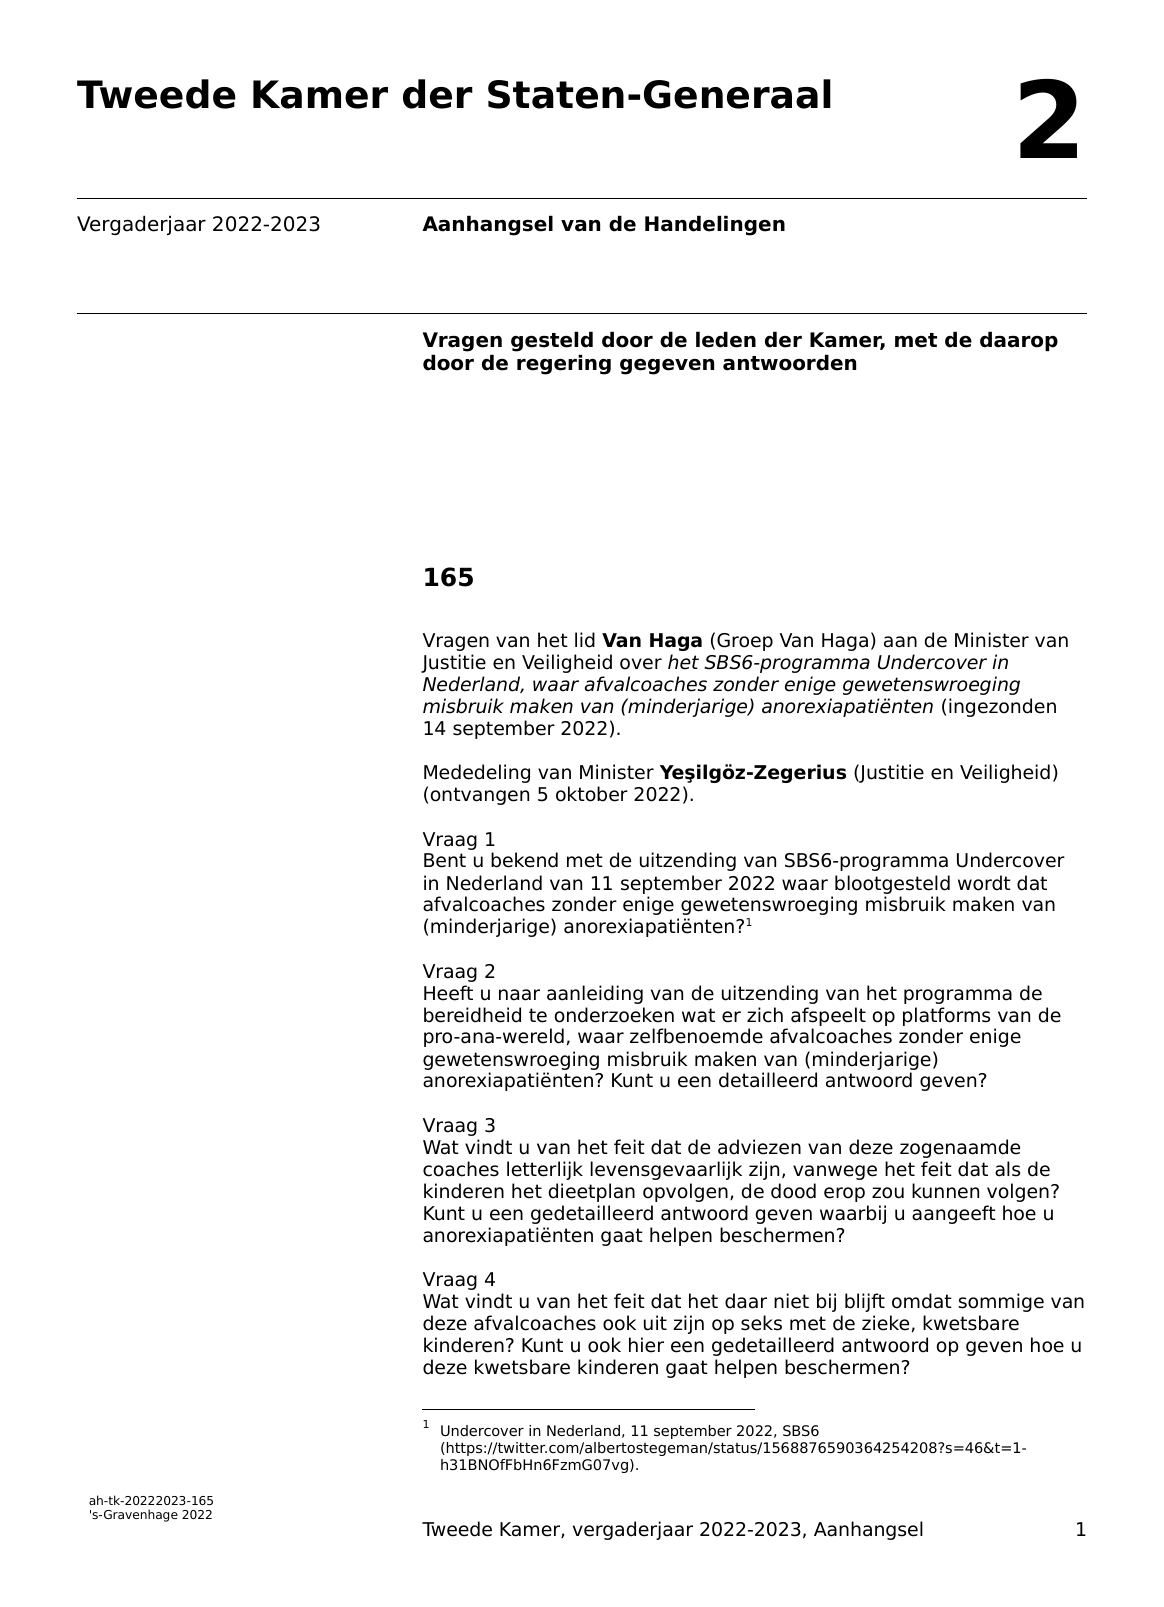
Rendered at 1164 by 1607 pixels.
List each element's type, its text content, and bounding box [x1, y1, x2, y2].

text Vragen van het lid Van Haga (Groep Van Haga) aan de Minister van Justitie en Veiligheid over het SBS6-programma Undercover in Nederland, waar afvalcoaches zonder enige gewetenswroeging misbruik maken van (minderjarige) anorexiapatiënten (ingezonden 14 september 2022). [422, 630, 1087, 740]
text Vraag 2 [422, 961, 1087, 982]
text Vraag 4 [422, 1269, 1087, 1291]
text Heeft u naar aanleiding van de uitzending van het programma de bereidheid te onderzoeken wat er zich afspeelt op platforms van de pro-ana-wereld, waar zelfbenoemde afvalcoaches zonder enige gewetenswroeging misbruik maken van (minderjarige) anorexiapatiënten? Kunt u een detailleerd antwoord geven? [422, 982, 1087, 1092]
text Wat vindt u van het feit dat de adviezen van deze zogenaamde coaches letterlijk levensgevaarlijk zijn, vanwege het feit dat als de kinderen het dieetplan opvolgen, de dood erop zou kunnen volgen? Kunt u een gedetailleerd antwoord geven waarbij u aangeeft hoe u anorexiapatiënten gaat helpen beschermen? [422, 1137, 1087, 1246]
table_cell [77, 314, 422, 375]
text Vraag 1 [422, 828, 1087, 850]
text Bent u bekend met de uitzending van SBS6-programma Undercover in Nederland van 11 september 2022 waar blootgesteld wordt dat afvalcoaches zonder enige gewetenswroeging misbruik maken van (minderjarige) anorexiapatiënten? [422, 850, 1087, 938]
text ah-tk-20222023-165 [88, 1494, 323, 1508]
text Undercover in Nederland, 11 september 2022, SBS6 (https://twitter.com/albertostegeman/status/1568876590364254208?s=46&t=1-h31BNOfFbHn6FzmG07vg). [422, 1418, 1087, 1474]
table_header 2 [886, 59, 1087, 198]
text Wat vindt u van het feit dat het daar niet bij blijft omdat sommige van deze afvalcoaches ook uit zijn op seks met de zieke, kwetsbare kinderen? Kunt u ook hier een gedetailleerd antwoord op geven hoe u deze kwetsbare kinderen gaat helpen beschermen? [422, 1291, 1087, 1378]
text Mededeling van Minister Yeşilgöz-Zegerius (Justitie en Veiligheid) (ontvangen 5 oktober 2022). [422, 762, 1087, 806]
table_cell Vragen gesteld door de leden der Kamer, met de daarop door de regering gegeven antwoorden [422, 314, 1087, 375]
table_header Tweede Kamer der Staten-Generaal [77, 59, 886, 198]
text Vraag 3 [422, 1114, 1087, 1137]
text 's-Gravenhage 2022 [88, 1508, 323, 1522]
table_cell Vergaderjaar 2022-2023 [77, 199, 422, 313]
table_cell Aanhangsel van de Handelingen [422, 199, 1087, 313]
text 165 [422, 563, 1087, 592]
